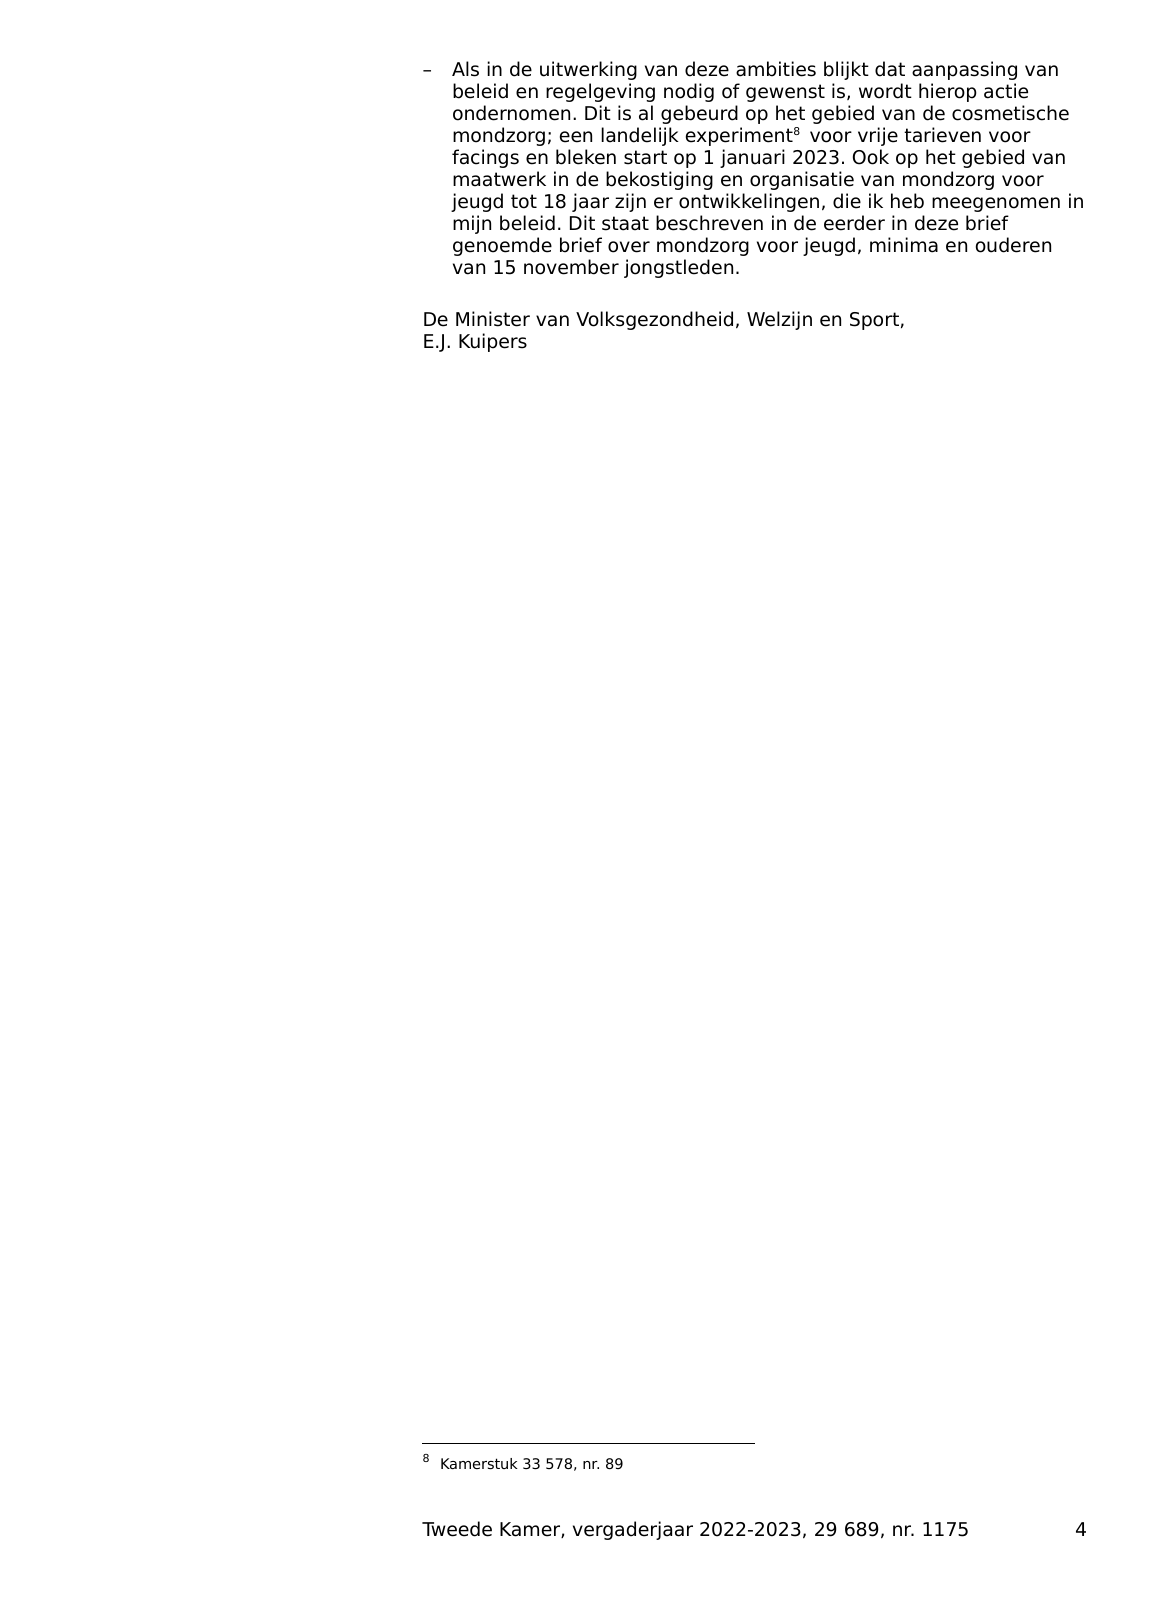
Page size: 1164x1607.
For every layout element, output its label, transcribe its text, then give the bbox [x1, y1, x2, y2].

text De Minister van Volksgezondheid, Welzijn en Sport, E.J. Kuipers [422, 309, 1087, 353]
text – Als in de uitwerking van deze ambities blijkt dat aanpassing van beleid en regelgeving nodig of gewenst is, wordt hierop actie ondernomen. Dit is al gebeurd op het gebied van de cosmetische mondzorg; een landelijk experiment voor vrije tarieven voor facings en bleken start op 1 januari 2023. Ook op het gebied van maatwerk in de bekostiging en organisatie van mondzorg voor jeugd tot 18 jaar zijn er ontwikkelingen, die ik heb meegenomen in mijn beleid. Dit staat beschreven in de eerder in deze brief genoemde brief over mondzorg voor jeugd, minima en ouderen van 15 november jongstleden. [422, 59, 1087, 279]
text Kamerstuk 33 578, nr. 89 [422, 1452, 1087, 1474]
